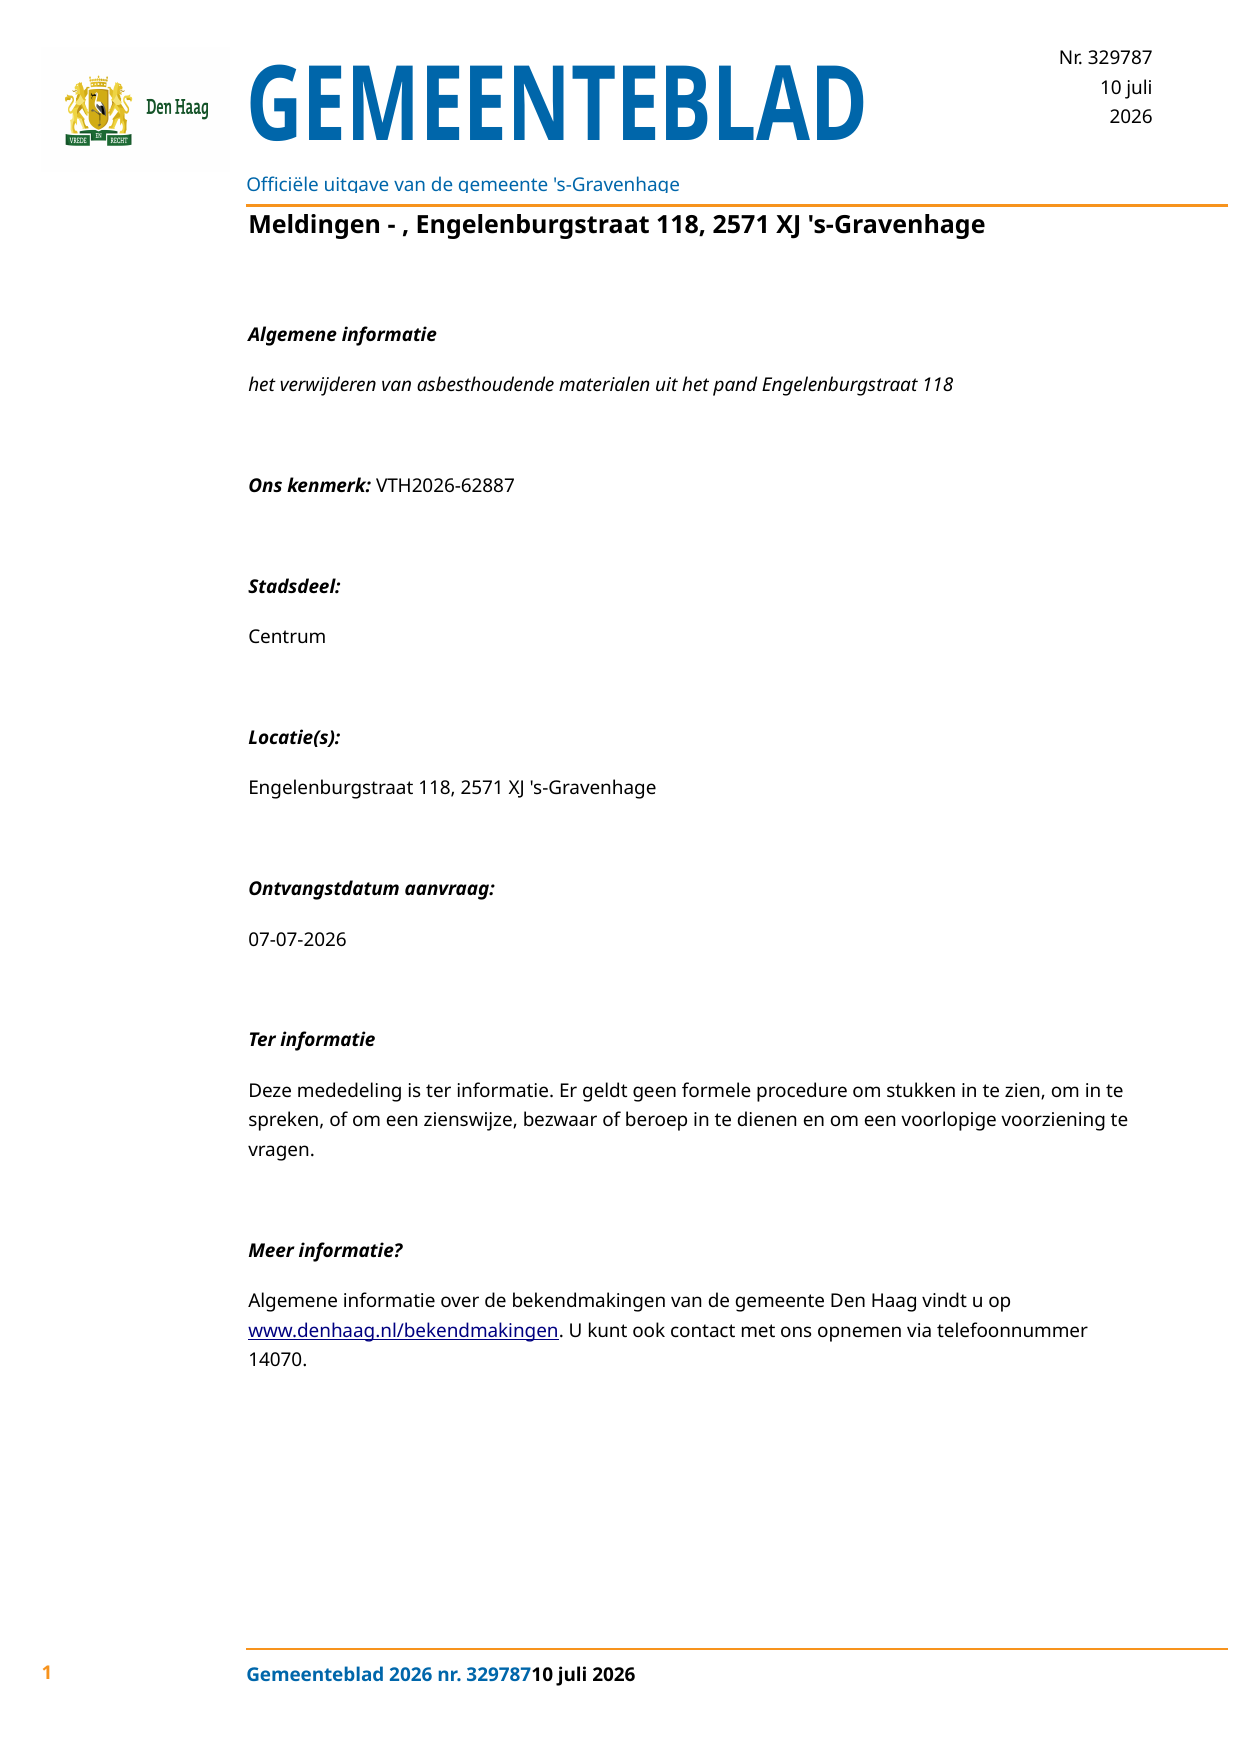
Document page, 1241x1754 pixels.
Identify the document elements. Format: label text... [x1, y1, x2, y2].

text Ons kenmerk: VTH2026-62887 [248, 472, 1152, 498]
text Centrum [248, 623, 1152, 649]
text Locatie(s): [248, 724, 1152, 750]
text Ontvangstdatum aanvraag: [248, 875, 1152, 901]
text Engelenburgstraat 118, 2571 XJ 's-Gravenhage [248, 774, 1152, 800]
picture [41, 47, 231, 172]
text Algemene informatie over de bekendmakingen van de gemeente Den Haag vindt u op www.denhaag.nl/bekendmakingen. U kunt ook contact met ons opnemen via telefoonnummer 14070. [248, 1287, 1152, 1372]
text Deze mededeling is ter informatie. Er geldt geen formele procedure om stukken in te zien, om in te spreken, of om een zienswijze, bezwaar of beroep in te dienen en om een voorlopige voorziening te vragen. [248, 1077, 1152, 1162]
text Ter informatie [248, 1027, 1152, 1052]
text Algemene informatie [248, 321, 1152, 346]
text 07-07-2026 [248, 926, 1152, 951]
text Stadsdeel: [248, 573, 1152, 598]
text Meer informatie? [248, 1237, 1152, 1263]
text Meldingen - , Engelenburgstraat 118, 2571 XJ 's-Gravenhage [248, 207, 1152, 241]
text het verwijderen van asbesthoudende materialen uit het pand Engelenburgstraat 118 [248, 371, 1152, 397]
